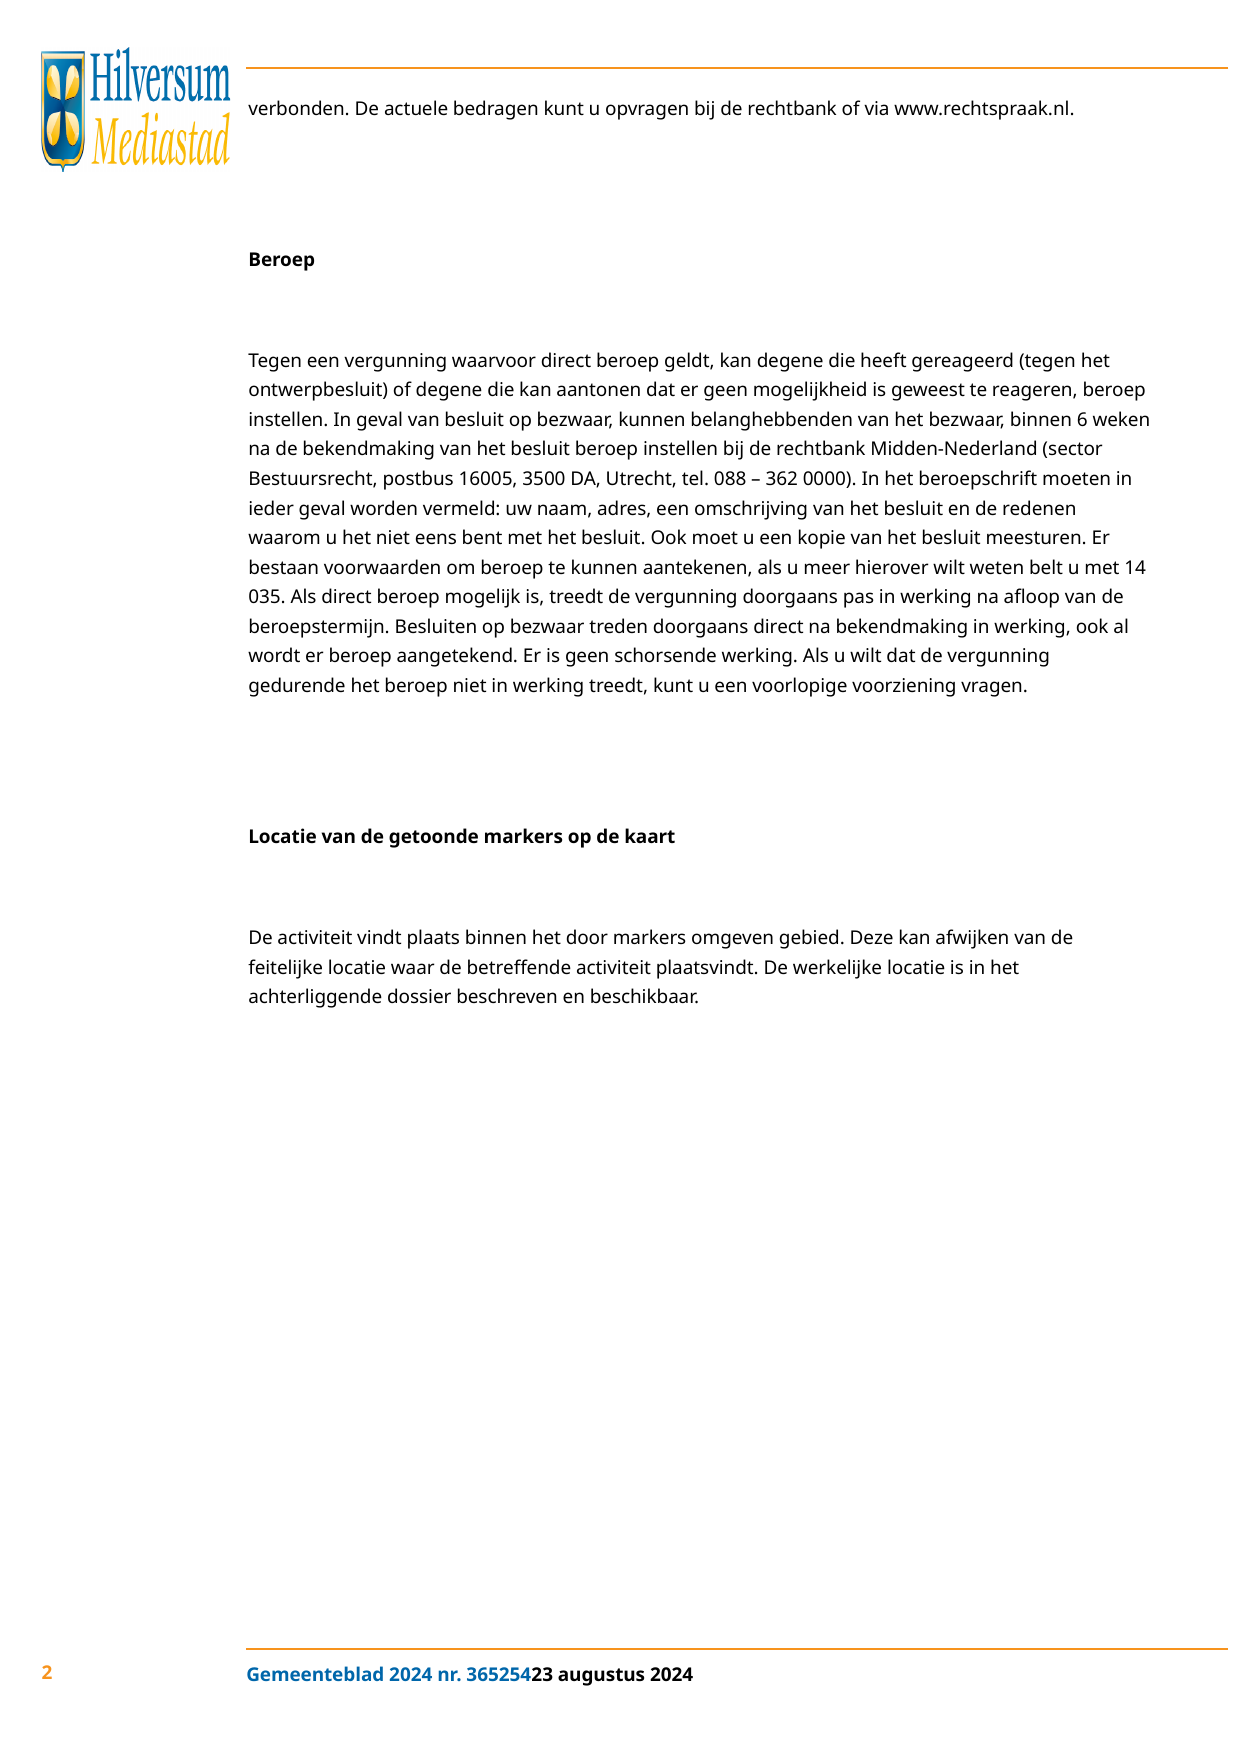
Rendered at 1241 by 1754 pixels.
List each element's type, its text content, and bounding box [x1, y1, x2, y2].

picture [41, 47, 231, 172]
text Beroep [248, 246, 1152, 272]
text verbonden. De actuele bedragen kunt u opvragen bij de rechtbank of via www.rechtspraak.nl. [248, 95, 1152, 121]
text Locatie van de getoonde markers op de kaart [248, 823, 1152, 849]
text Tegen een vergunning waarvoor direct beroep geldt, kan degene die heeft gereageerd (tegen het ontwerpbesluit) of degene die kan aantonen dat er geen mogelijkheid is geweest te reageren, beroep instellen. In geval van besluit op bezwaar, kunnen belanghebbenden van het bezwaar, binnen 6 weken na de bekendmaking van het besluit beroep instellen bij de rechtbank Midden-Nederland (sector Bestuursrecht, postbus 16005, 3500 DA, Utrecht, tel. 088 – 362 0000). In het beroepschrift moeten in ieder geval worden vermeld: uw naam, adres, een omschrijving van het besluit en de redenen waarom u het niet eens bent met het besluit. Ook moet u een kopie van het besluit meesturen. Er bestaan voorwaarden om beroep te kunnen aantekenen, als u meer hierover wilt weten belt u met 14 035. Als direct beroep mogelijk is, treedt de vergunning doorgaans pas in werking na afloop van de beroepstermijn. Besluiten op bezwaar treden doorgaans direct na bekendmaking in werking, ook al wordt er beroep aangetekend. Er is geen schorsende werking. Als u wilt dat de vergunning gedurende het beroep niet in werking treedt, kunt u een voorlopige voorziening vragen. [248, 347, 1152, 698]
text De activiteit vindt plaats binnen het door markers omgeven gebied. Deze kan afwijken van de feitelijke locatie waar de betreffende activiteit plaatsvindt. De werkelijke locatie is in het achterliggende dossier beschreven en beschikbaar. [248, 924, 1152, 1009]
